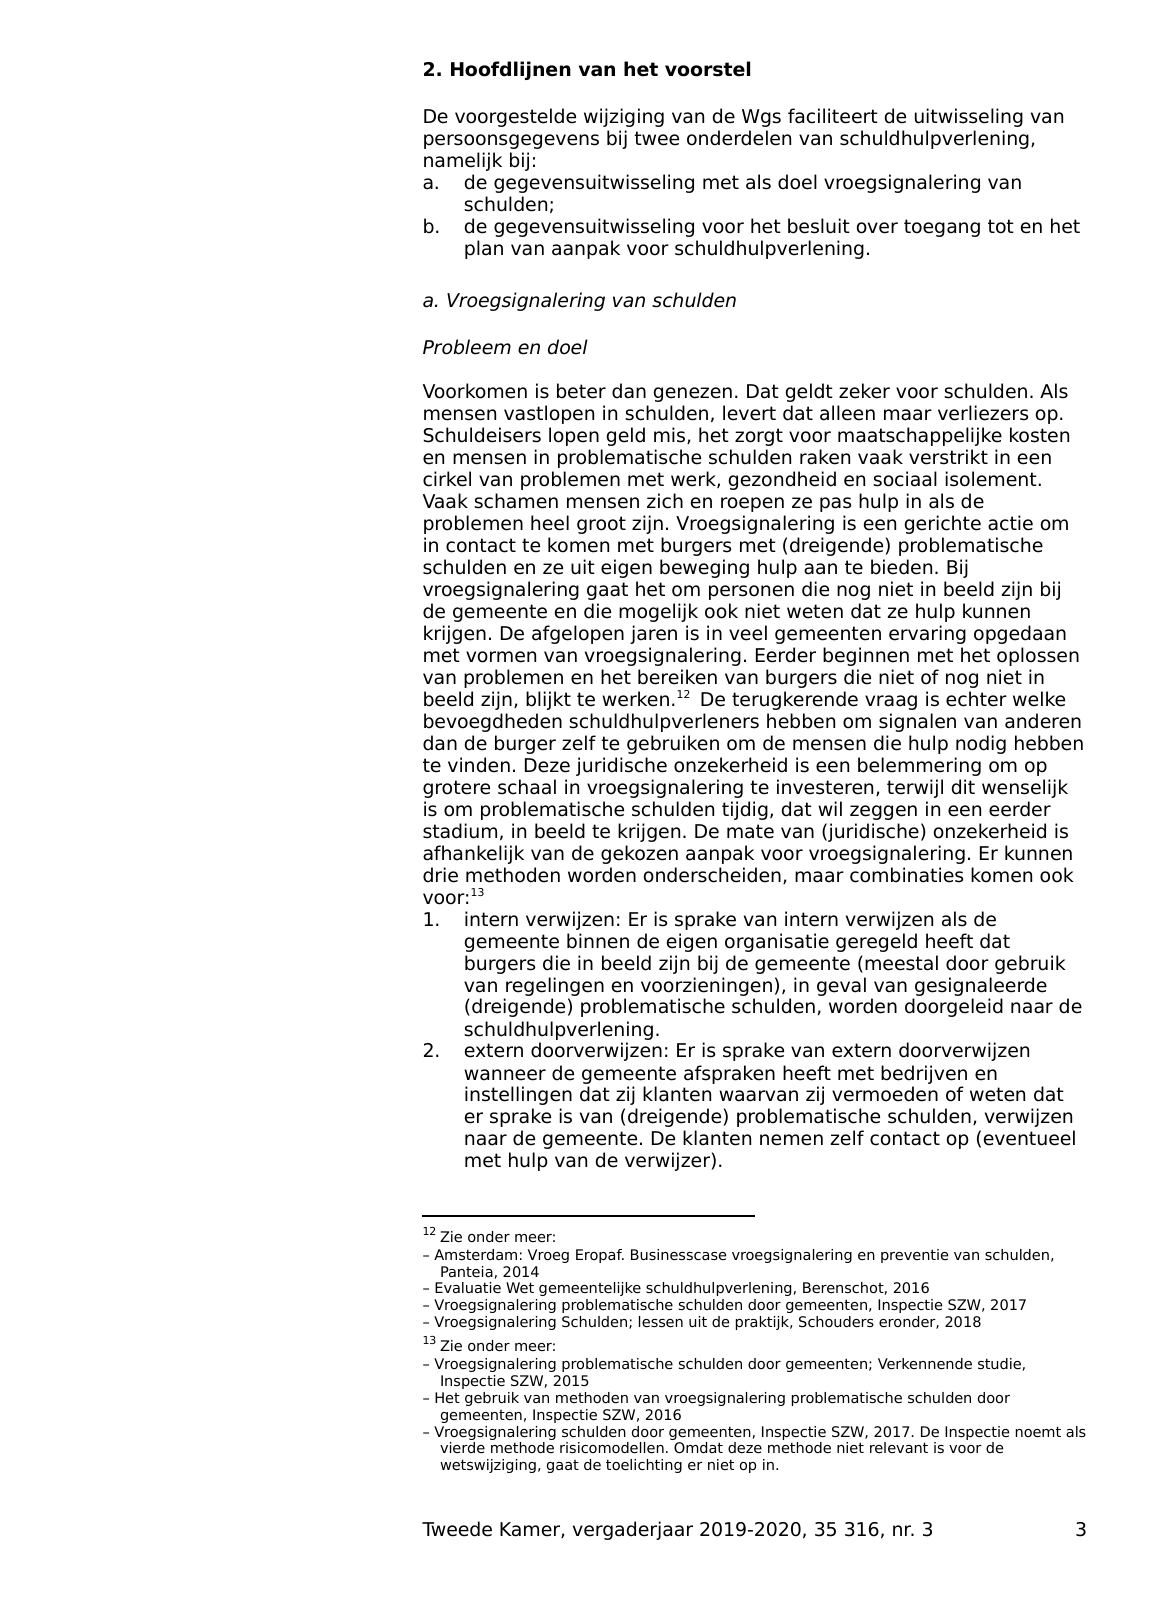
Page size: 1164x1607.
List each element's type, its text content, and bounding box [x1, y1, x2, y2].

text a. de gegevensuitwisseling met als doel vroegsignalering van schulden; [422, 172, 1087, 216]
text b. de gegevensuitwisseling voor het besluit over toegang tot en het plan van aanpak voor schuldhulpverlening. [422, 216, 1087, 260]
text Voorkomen is beter dan genezen. Dat geldt zeker voor schulden. Als mensen vastlopen in schulden, levert dat alleen maar verliezers op. Schuldeisers lopen geld mis, het zorgt voor maatschappelijke kosten en mensen in problematische schulden raken vaak verstrikt in een cirkel van problemen met werk, gezondheid en sociaal isolement. Vaak schamen mensen zich en roepen ze pas hulp in als de problemen heel groot zijn. Vroegsignalering is een gerichte actie om in contact te komen met burgers met (dreigende) problematische schulden en ze uit eigen beweging hulp aan te bieden. Bij vroegsignalering gaat het om personen die nog niet in beeld zijn bij de gemeente en die mogelijk ook niet weten dat ze hulp kunnen krijgen. De afgelopen jaren is in veel gemeenten ervaring opgedaan met vormen van vroegsignalering. Eerder beginnen met het oplossen van problemen en het bereiken van burgers die niet of nog niet in beeld zijn, blijkt te werken. De terugkerende vraag is echter welke bevoegdheden schuldhulpverleners hebben om signalen van anderen dan de burger zelf te gebruiken om de mensen die hulp nodig hebben te vinden. Deze juridische onzekerheid is een belemmering om op grotere schaal in vroegsignalering te investeren, terwijl dit wenselijk is om problematische schulden tijdig, dat wil zeggen in een eerder stadium, in beeld te krijgen. De mate van (juridische) onzekerheid is afhankelijk van de gekozen aanpak voor vroegsignalering. Er kunnen drie methoden worden onderscheiden, maar combinaties komen ook voor: [422, 381, 1087, 908]
text 2. extern doorverwijzen: Er is sprake van extern doorverwijzen wanneer de gemeente afspraken heeft met bedrijven en instellingen dat zij klanten waarvan zij vermoeden of weten dat er sprake is van (dreigende) problematische schulden, verwijzen naar de gemeente. De klanten nemen zelf contact op (eventueel met hulp van de verwijzer). [422, 1040, 1087, 1172]
text – Vroegsignalering problematische schulden door gemeenten, Inspectie SZW, 2017 [422, 1297, 1087, 1314]
text – Vroegsignalering Schulden; lessen uit de praktijk, Schouders eronder, 2018 [422, 1314, 1087, 1331]
subtitle 2. Hoofdlijnen van het voorstel [422, 59, 1087, 81]
text Zie onder meer: [422, 1225, 1087, 1247]
text – Evaluatie Wet gemeentelijke schuldhulpverlening, Berenschot, 2016 [422, 1281, 1087, 1297]
subtitle Probleem en doel [422, 337, 1087, 359]
text – Vroegsignalering problematische schulden door gemeenten; Verkennende studie, Inspectie SZW, 2015 [422, 1356, 1087, 1390]
text – Amsterdam: Vroeg Eropaf. Businesscase vroegsignalering en preventie van schulden, Panteia, 2014 [422, 1247, 1087, 1281]
text – Het gebruik van methoden van vroegsignalering problematische schulden door gemeenten, Inspectie SZW, 2016 [422, 1390, 1087, 1424]
subtitle a. Vroegsignalering van schulden [422, 290, 1087, 312]
text Zie onder meer: [422, 1334, 1087, 1356]
text 1. intern verwijzen: Er is sprake van intern verwijzen als de gemeente binnen de eigen organisatie geregeld heeft dat burgers die in beeld zijn bij de gemeente (meestal door gebruik van regelingen en voorzieningen), in geval van gesignaleerde (dreigende) problematische schulden, worden doorgeleid naar de schuldhulpverlening. [422, 908, 1087, 1040]
text De voorgestelde wijziging van de Wgs faciliteert de uitwisseling van persoonsgegevens bij twee onderdelen van schuldhulpverlening, namelijk bij: [422, 106, 1087, 172]
text – Vroegsignalering schulden door gemeenten, Inspectie SZW, 2017. De Inspectie noemt als vierde methode risicomodellen. Omdat deze methode niet relevant is voor de wetswijziging, gaat de toelichting er niet op in. [422, 1424, 1087, 1474]
